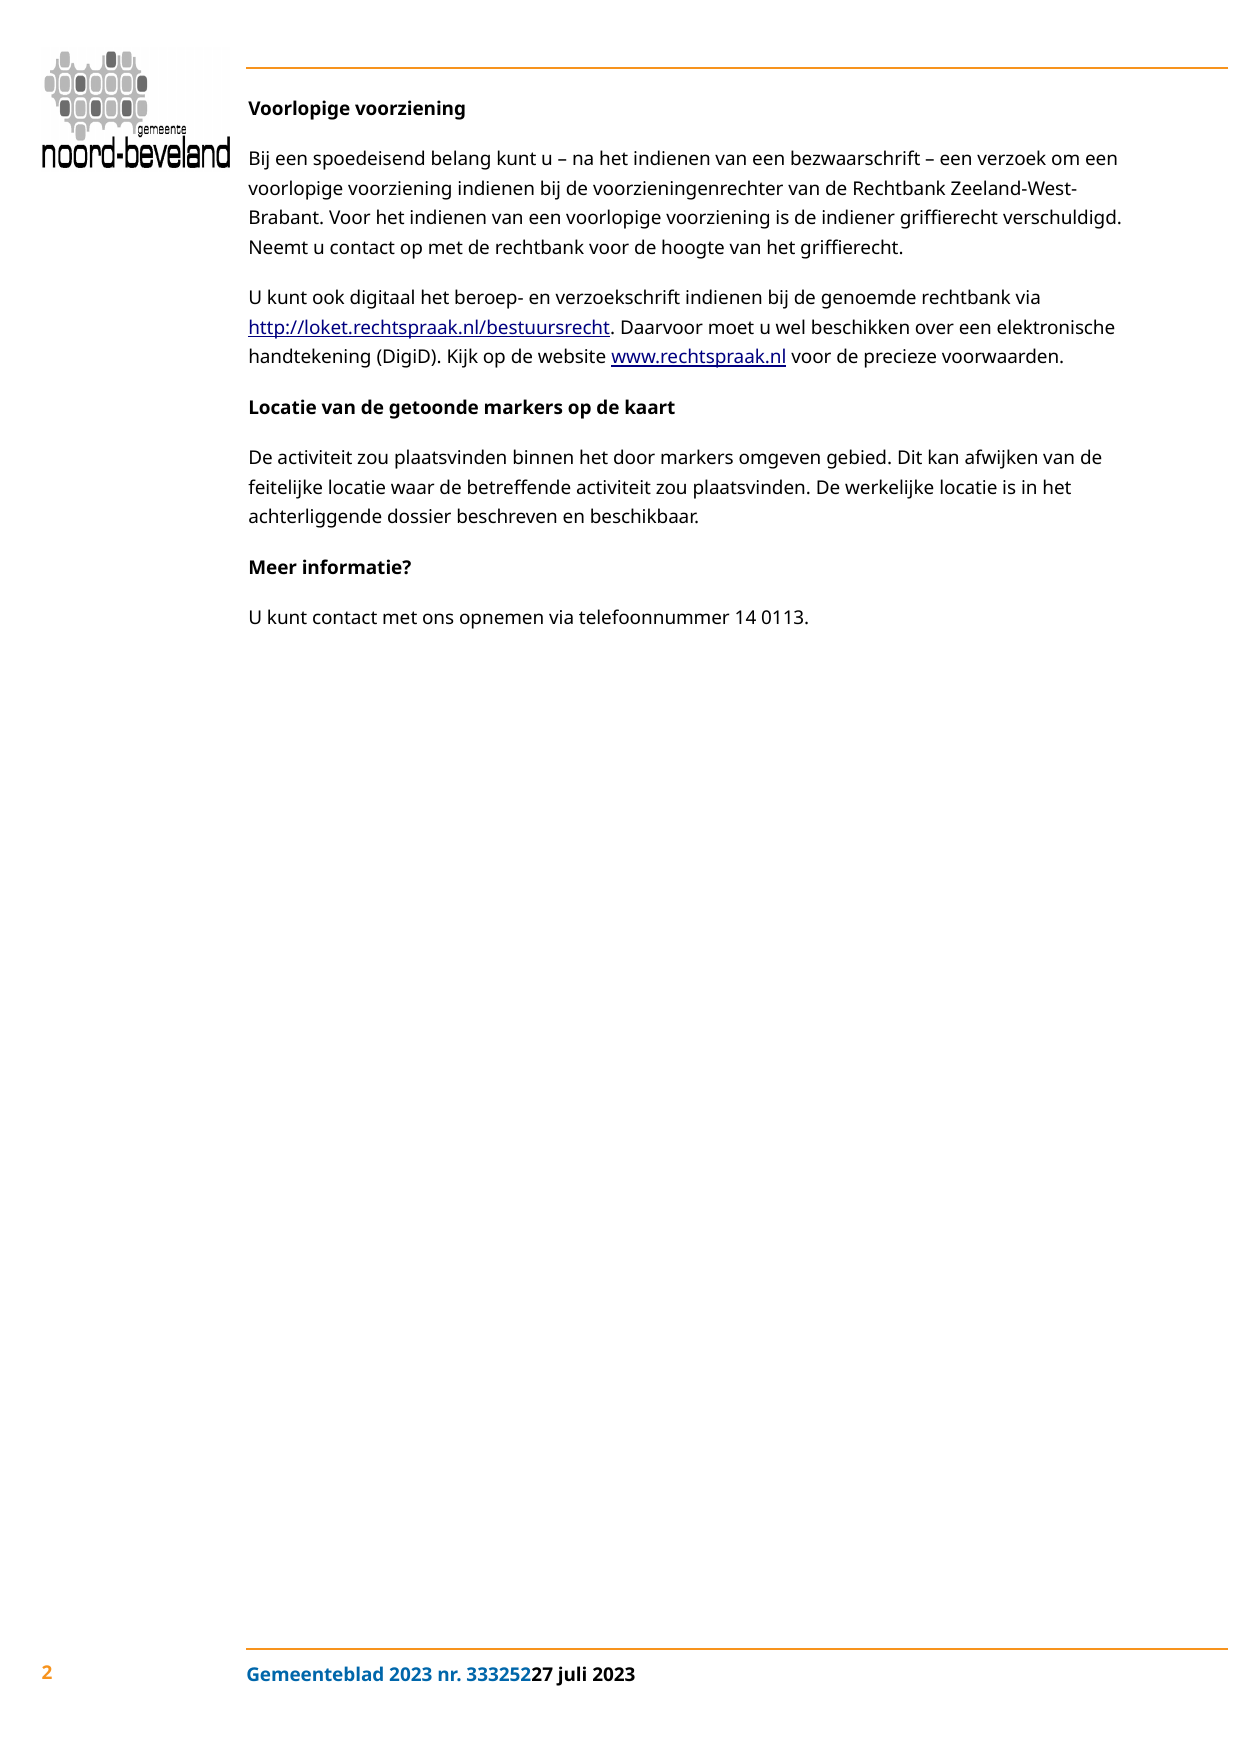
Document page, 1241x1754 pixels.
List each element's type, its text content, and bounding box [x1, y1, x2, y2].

text Bij een spoedeisend belang kunt u – na het indienen van een bezwaarschrift – een verzoek om een voorlopige voorziening indienen bij de voorzieningenrechter van de Rechtbank Zeeland-West-Brabant. Voor het indienen van een voorlopige voorziening is de indiener griffierecht verschuldigd. Neemt u contact op met de rechtbank voor de hoogte van het griffierecht. [248, 145, 1152, 260]
picture [41, 47, 231, 172]
text Voorlopige voorziening [248, 95, 1152, 121]
text Meer informatie? [248, 554, 1152, 580]
text Locatie van de getoonde markers op de kaart [248, 394, 1152, 420]
text U kunt ook digitaal het beroep- en verzoekschrift indienen bij de genoemde rechtbank via http://loket.rechtspraak.nl/bestuursrecht. Daarvoor moet u wel beschikken over een elektronische handtekening (DigiD). Kijk op de website www.rechtspraak.nl voor de precieze voorwaarden. [248, 284, 1152, 369]
text U kunt contact met ons opnemen via telefoonnummer 14 0113. [248, 604, 1152, 630]
text De activiteit zou plaatsvinden binnen het door markers omgeven gebied. Dit kan afwijken van de feitelijke locatie waar de betreffende activiteit zou plaatsvinden. De werkelijke locatie is in het achterliggende dossier beschreven en beschikbaar. [248, 444, 1152, 529]
